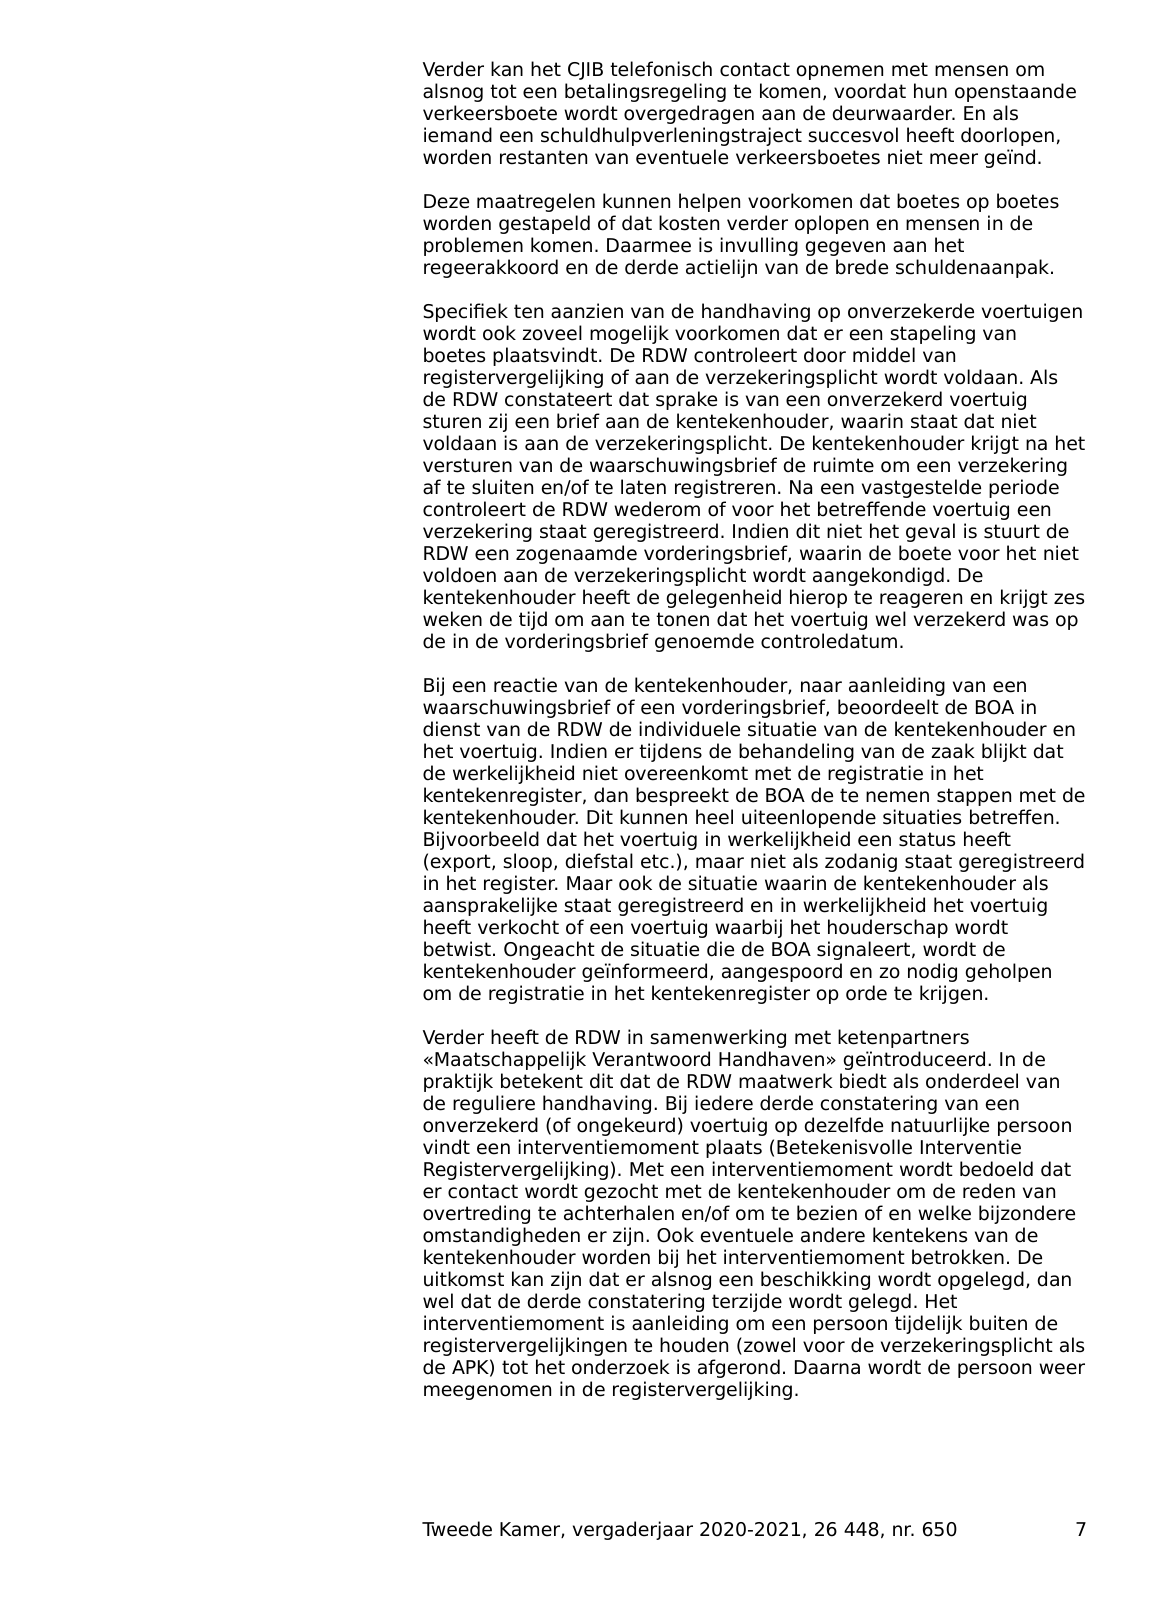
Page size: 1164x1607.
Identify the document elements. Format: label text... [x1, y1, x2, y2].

text Specifiek ten aanzien van de handhaving op onverzekerde voertuigen wordt ook zoveel mogelijk voorkomen dat er een stapeling van boetes plaatsvindt. De RDW controleert door middel van registervergelijking of aan de verzekeringsplicht wordt voldaan. Als de RDW constateert dat sprake is van een onverzekerd voertuig sturen zij een brief aan de kentekenhouder, waarin staat dat niet voldaan is aan de verzekeringsplicht. De kentekenhouder krijgt na het versturen van de waarschuwingsbrief de ruimte om een verzekering af te sluiten en/of te laten registreren. Na een vastgestelde periode controleert de RDW wederom of voor het betreffende voertuig een verzekering staat geregistreerd. Indien dit niet het geval is stuurt de RDW een zogenaamde vorderingsbrief, waarin de boete voor het niet voldoen aan de verzekeringsplicht wordt aangekondigd. De kentekenhouder heeft de gelegenheid hierop te reageren en krijgt zes weken de tijd om aan te tonen dat het voertuig wel verzekerd was op de in de vorderingsbrief genoemde controledatum. [422, 301, 1087, 653]
text Deze maatregelen kunnen helpen voorkomen dat boetes op boetes worden gestapeld of dat kosten verder oplopen en mensen in de problemen komen. Daarmee is invulling gegeven aan het regeerakkoord en de derde actielijn van de brede schuldenaanpak. [422, 191, 1087, 279]
text Verder heeft de RDW in samenwerking met ketenpartners «Maatschappelijk Verantwoord Handhaven» geïntroduceerd. In de praktijk betekent dit dat de RDW maatwerk biedt als onderdeel van de reguliere handhaving. Bij iedere derde constatering van een onverzekerd (of ongekeurd) voertuig op dezelfde natuurlijke persoon vindt een interventiemoment plaats (Betekenisvolle Interventie Registervergelijking). Met een interventiemoment wordt bedoeld dat er contact wordt gezocht met de kentekenhouder om de reden van overtreding te achterhalen en/of om te bezien of en welke bijzondere omstandigheden er zijn. Ook eventuele andere kentekens van de kentekenhouder worden bij het interventiemoment betrokken. De uitkomst kan zijn dat er alsnog een beschikking wordt opgelegd, dan wel dat de derde constatering terzijde wordt gelegd. Het interventiemoment is aanleiding om een persoon tijdelijk buiten de registervergelijkingen te houden (zowel voor de verzekeringsplicht als de APK) tot het onderzoek is afgerond. Daarna wordt de persoon weer meegenomen in de registervergelijking. [422, 1027, 1087, 1401]
text Bij een reactie van de kentekenhouder, naar aanleiding van een waarschuwingsbrief of een vorderingsbrief, beoordeelt de BOA in dienst van de RDW de individuele situatie van de kentekenhouder en het voertuig. Indien er tijdens de behandeling van de zaak blijkt dat de werkelijkheid niet overeenkomt met de registratie in het kentekenregister, dan bespreekt de BOA de te nemen stappen met de kentekenhouder. Dit kunnen heel uiteenlopende situaties betreffen. Bijvoorbeeld dat het voertuig in werkelijkheid een status heeft (export, sloop, diefstal etc.), maar niet als zodanig staat geregistreerd in het register. Maar ook de situatie waarin de kentekenhouder als aansprakelijke staat geregistreerd en in werkelijkheid het voertuig heeft verkocht of een voertuig waarbij het houderschap wordt betwist. Ongeacht de situatie die de BOA signaleert, wordt de kentekenhouder geïnformeerd, aangespoord en zo nodig geholpen om de registratie in het kentekenregister op orde te krijgen. [422, 675, 1087, 1005]
text Verder kan het CJIB telefonisch contact opnemen met mensen om alsnog tot een betalingsregeling te komen, voordat hun openstaande verkeersboete wordt overgedragen aan de deurwaarder. En als iemand een schuldhulpverleningstraject succesvol heeft doorlopen, worden restanten van eventuele verkeersboetes niet meer geïnd. [422, 59, 1087, 169]
